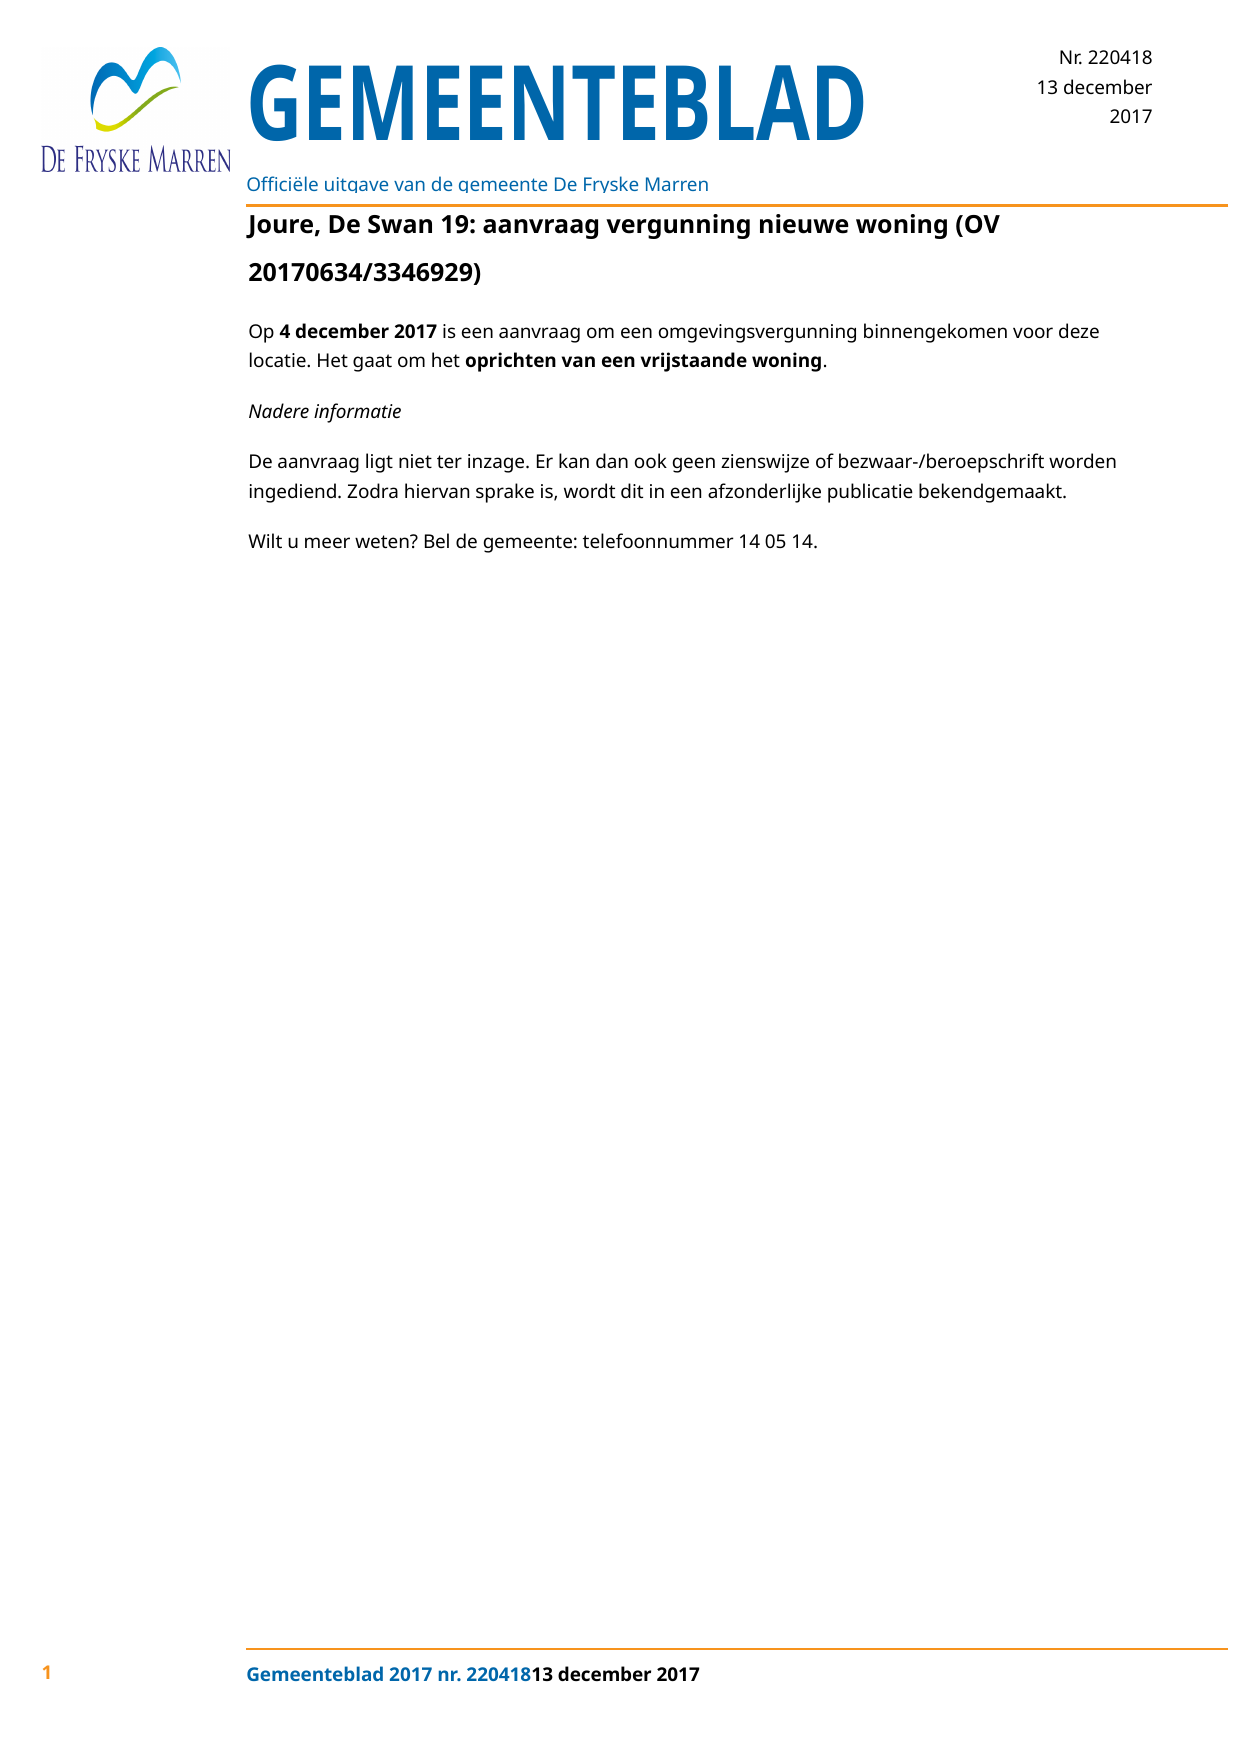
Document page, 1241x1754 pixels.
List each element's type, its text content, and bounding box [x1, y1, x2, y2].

text Joure, De Swan 19: aanvraag vergunning nieuwe woning (OV 20170634/3346929) [248, 207, 1152, 288]
text Op 4 december 2017 is een aanvraag om een omgevingsvergunning binnengekomen voor deze locatie. Het gaat om het oprichten van een vrijstaande woning. [248, 318, 1152, 373]
picture [41, 47, 231, 172]
text Wilt u meer weten? Bel de gemeente: telefoonnummer 14 05 14. [248, 528, 1152, 554]
text De aanvraag ligt niet ter inzage. Er kan dan ook geen zienswijze of bezwaar-/beroepschrift worden ingediend. Zodra hiervan sprake is, wordt dit in een afzonderlijke publicatie bekendgemaakt. [248, 448, 1152, 504]
text Nadere informatie [248, 398, 1152, 424]
